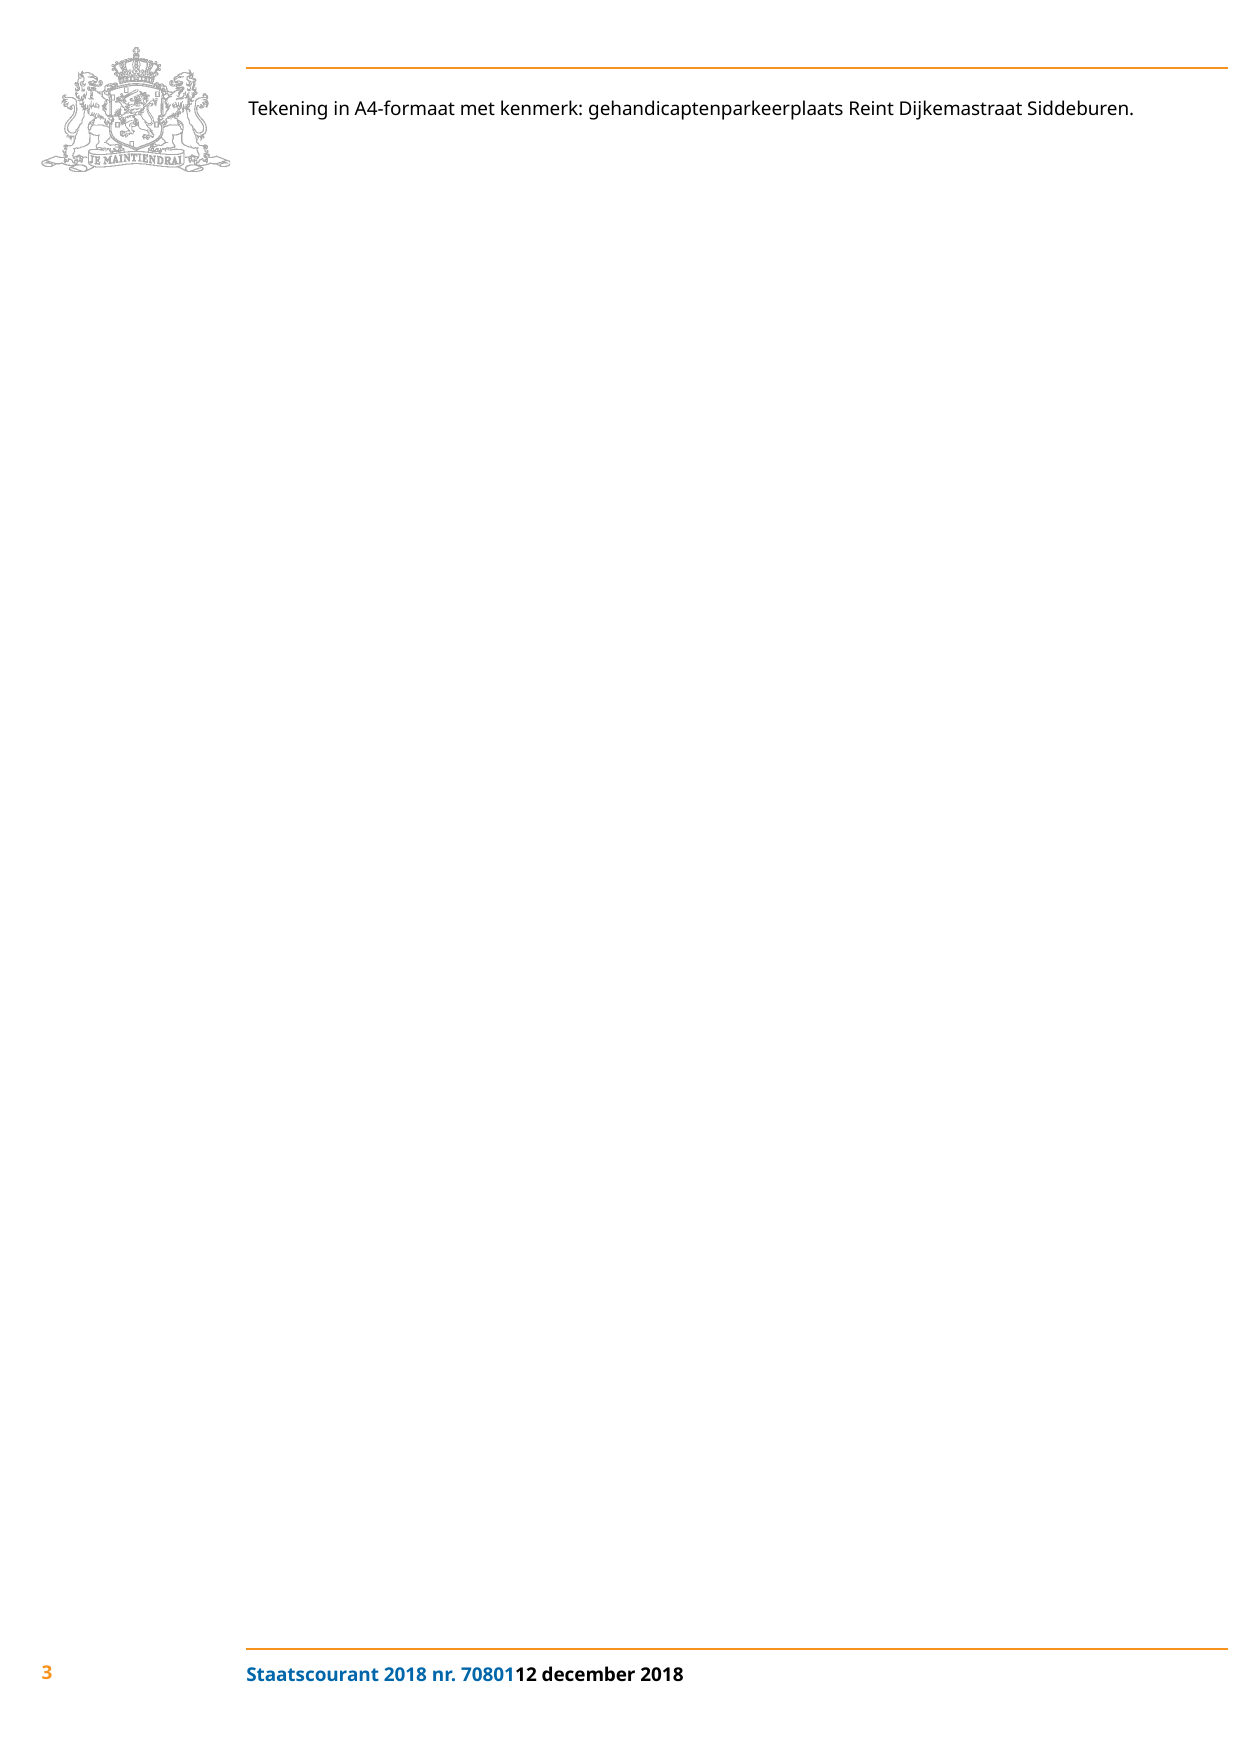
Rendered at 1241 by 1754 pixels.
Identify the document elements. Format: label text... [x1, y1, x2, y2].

text Tekening in A4-formaat met kenmerk: gehandicaptenparkeerplaats Reint Dijkemastraat Siddeburen. [248, 95, 1152, 121]
picture [41, 47, 231, 172]
